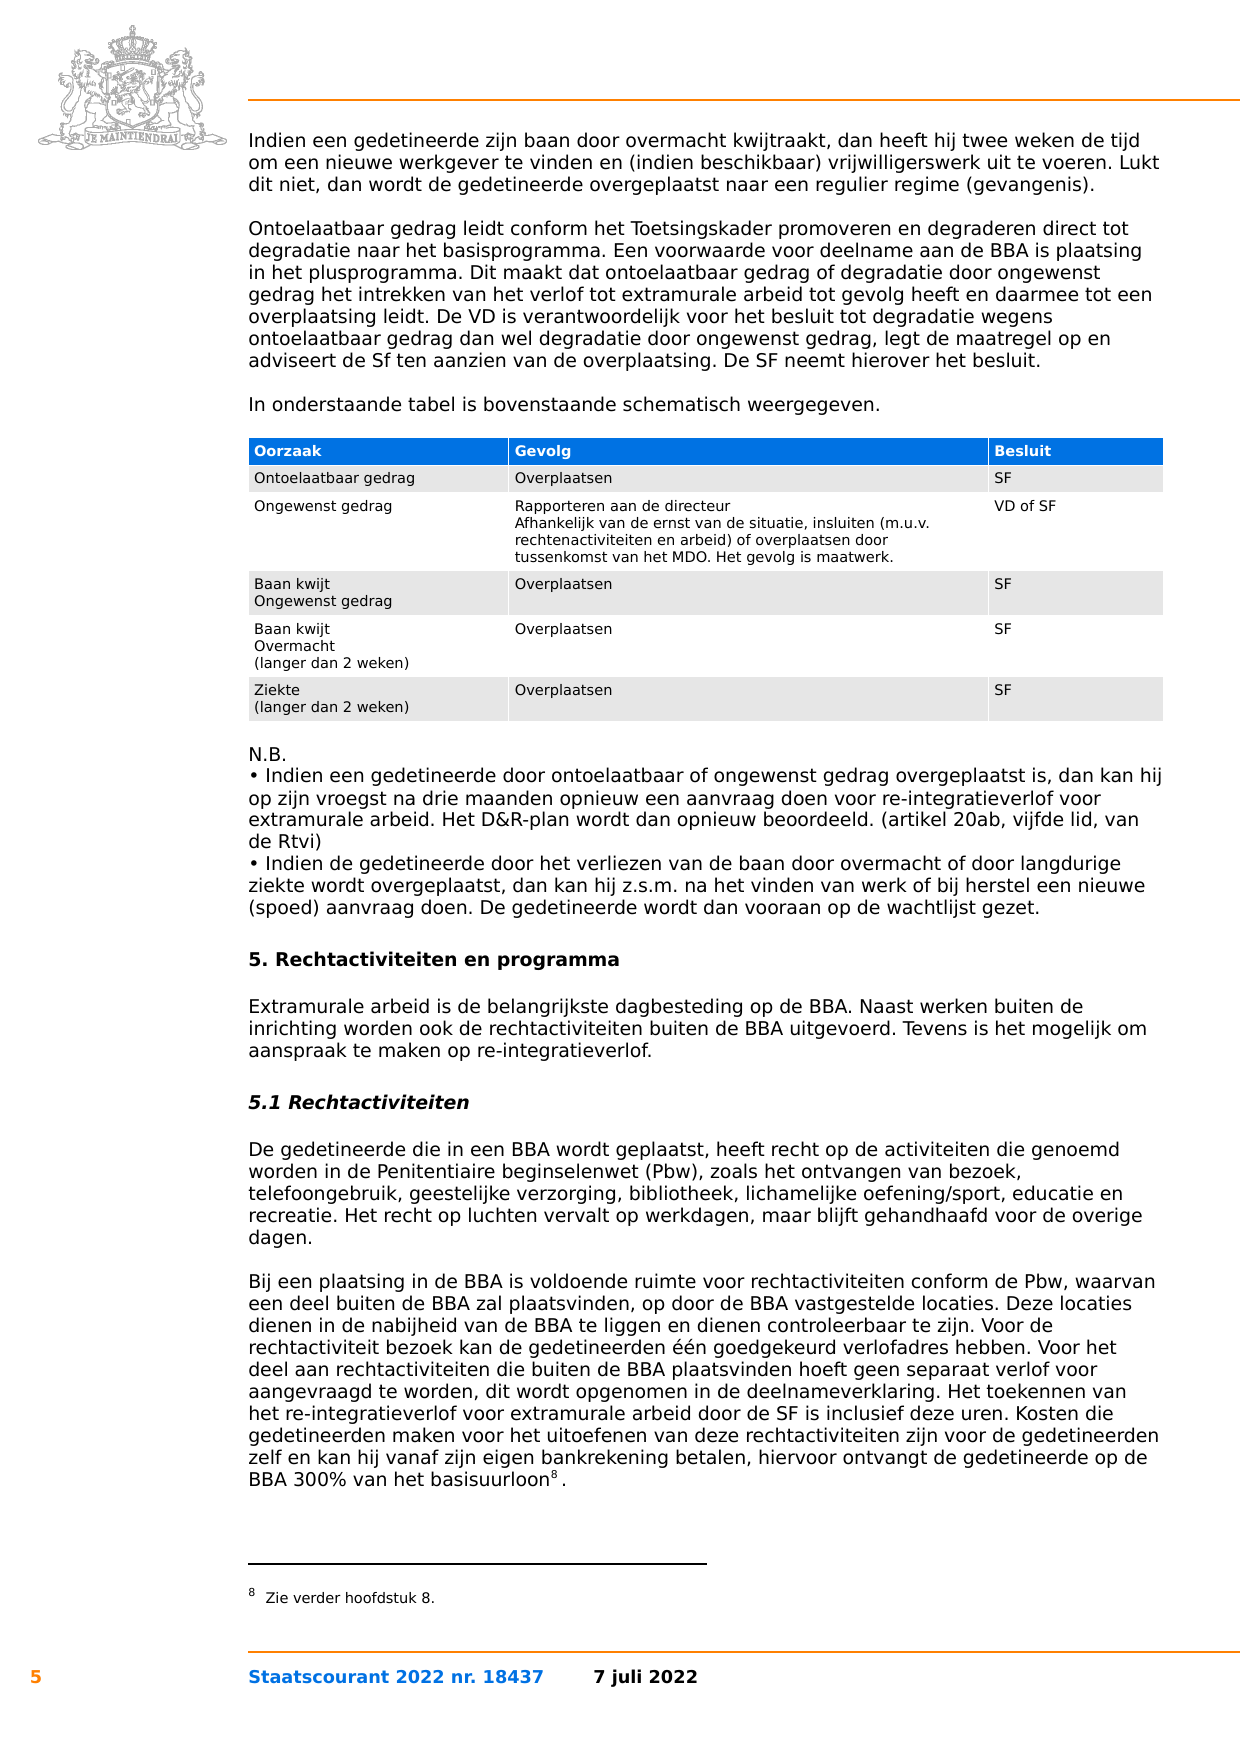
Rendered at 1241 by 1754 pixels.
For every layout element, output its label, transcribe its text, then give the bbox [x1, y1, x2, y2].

text Zie verder hoofdstuk 8. [248, 1586, 1163, 1608]
table_header Besluit [989, 438, 1163, 465]
text Ontoelaatbaar gedrag leidt conform het Toetsingskader promoveren en degraderen direct tot degradatie naar het basisprogramma. Een voorwaarde voor deelname aan de BBA is plaatsing in het plusprogramma. Dit maakt dat ontoelaatbaar gedrag of degradatie door ongewenst gedrag het intrekken van het verlof tot extramurale arbeid tot gevolg heeft en daarmee tot een overplaatsing leidt. De VD is verantwoordelijk voor het besluit tot degradatie wegens ontoelaatbaar gedrag dan wel degradatie door ongewenst gedrag, legt de maatregel op en adviseert de Sf ten aanzien van de overplaatsing. De SF neemt hierover het besluit. [248, 218, 1163, 372]
text Extramurale arbeid is de belangrijkste dagbesteding op de BBA. Naast werken buiten de inrichting worden ook de rechtactiviteiten buiten de BBA uitgevoerd. Tevens is het mogelijk om aanspraak te maken op re-integratieverlof. [248, 996, 1163, 1062]
table_cell Baan kwijt Ongewenst gedrag [249, 571, 508, 615]
text N.B. [248, 743, 1163, 765]
table_header Oorzaak [249, 438, 508, 465]
text • Indien de gedetineerde door het verliezen van de baan door overmacht of door langdurige ziekte wordt overgeplaatst, dan kan hij z.s.m. na het vinden van werk of bij herstel een nieuwe (spoed) aanvraag doen. De gedetineerde wordt dan vooraan op de wachtlijst gezet. [248, 853, 1163, 919]
table_cell Ontoelaatbaar gedrag [249, 466, 508, 492]
text Indien een gedetineerde zijn baan door overmacht kwijtraakt, dan heeft hij twee weken de tijd om een nieuwe werkgever te vinden en (indien beschikbaar) vrijwilligerswerk uit te voeren. Lukt dit niet, dan wordt de gedetineerde overgeplaatst naar een regulier regime (gevangenis). [248, 130, 1163, 196]
text Bij een plaatsing in de BBA is voldoende ruimte voor rechtactiviteiten conform de Pbw, waarvan een deel buiten de BBA zal plaatsvinden, op door de BBA vastgestelde locaties. Deze locaties dienen in de nabijheid van de BBA te liggen en dienen controleerbaar te zijn. Voor de rechtactiviteit bezoek kan de gedetineerden één goedgekeurd verlofadres hebben. Voor het deel aan rechtactiviteiten die buiten de BBA plaatsvinden hoeft geen separaat verlof voor aangevraagd te worden, dit wordt opgenomen in de deelnameverklaring. Het toekennen van het re-integratieverlof voor extramurale arbeid door de SF is inclusief deze uren. Kosten die gedetineerden maken voor het uitoefenen van deze rechtactiviteiten zijn voor de gedetineerden zelf en kan hij vanaf zijn eigen bankrekening betalen, hiervoor ontvangt de gedetineerde op de BBA 300% van het basisuurloon. [248, 1271, 1163, 1491]
subtitle 5.1 Rechtactiviteiten [248, 1092, 1163, 1114]
table_cell Ongewenst gedrag [249, 493, 508, 570]
table_cell Overplaatsen [509, 616, 988, 676]
subtitle 5. Rechtactiviteiten en programma [248, 949, 1163, 971]
table_cell Baan kwijt Overmacht (langer dan 2 weken) [249, 616, 508, 676]
table_cell Overplaatsen [509, 571, 988, 615]
table_cell VD of SF [989, 493, 1163, 570]
table_cell SF [989, 677, 1163, 721]
table_cell SF [989, 571, 1163, 615]
table_cell Overplaatsen [509, 677, 988, 721]
text In onderstaande tabel is bovenstaande schematisch weergegeven. [248, 393, 1163, 415]
table_cell Overplaatsen [509, 466, 988, 492]
table_cell Ziekte (langer dan 2 weken) [249, 677, 508, 721]
table_header Gevolg [509, 438, 988, 465]
table_cell Rapporteren aan de directeur Afhankelijk van de ernst van de situatie, insluiten (m.u.v. rechtenactiviteiten en arbeid) of overplaatsen door tussenkomst van het MDO. Het gevolg is maatwerk. [509, 493, 988, 570]
picture [38, 25, 227, 150]
text De gedetineerde die in een BBA wordt geplaatst, heeft recht op de activiteiten die genoemd worden in de Penitentiaire beginselenwet (Pbw), zoals het ontvangen van bezoek, telefoongebruik, geestelijke verzorging, bibliotheek, lichamelijke oefening/sport, educatie en recreatie. Het recht op luchten vervalt op werkdagen, maar blijft gehandhaafd voor de overige dagen. [248, 1139, 1163, 1249]
table_cell SF [989, 466, 1163, 492]
text • Indien een gedetineerde door ontoelaatbaar of ongewenst gedrag overgeplaatst is, dan kan hij op zijn vroegst na drie maanden opnieuw een aanvraag doen voor re-integratieverlof voor extramurale arbeid. Het D&R-plan wordt dan opnieuw beoordeeld. (artikel 20ab, vijfde lid, van de Rtvi) [248, 765, 1163, 853]
table_cell SF [989, 616, 1163, 676]
